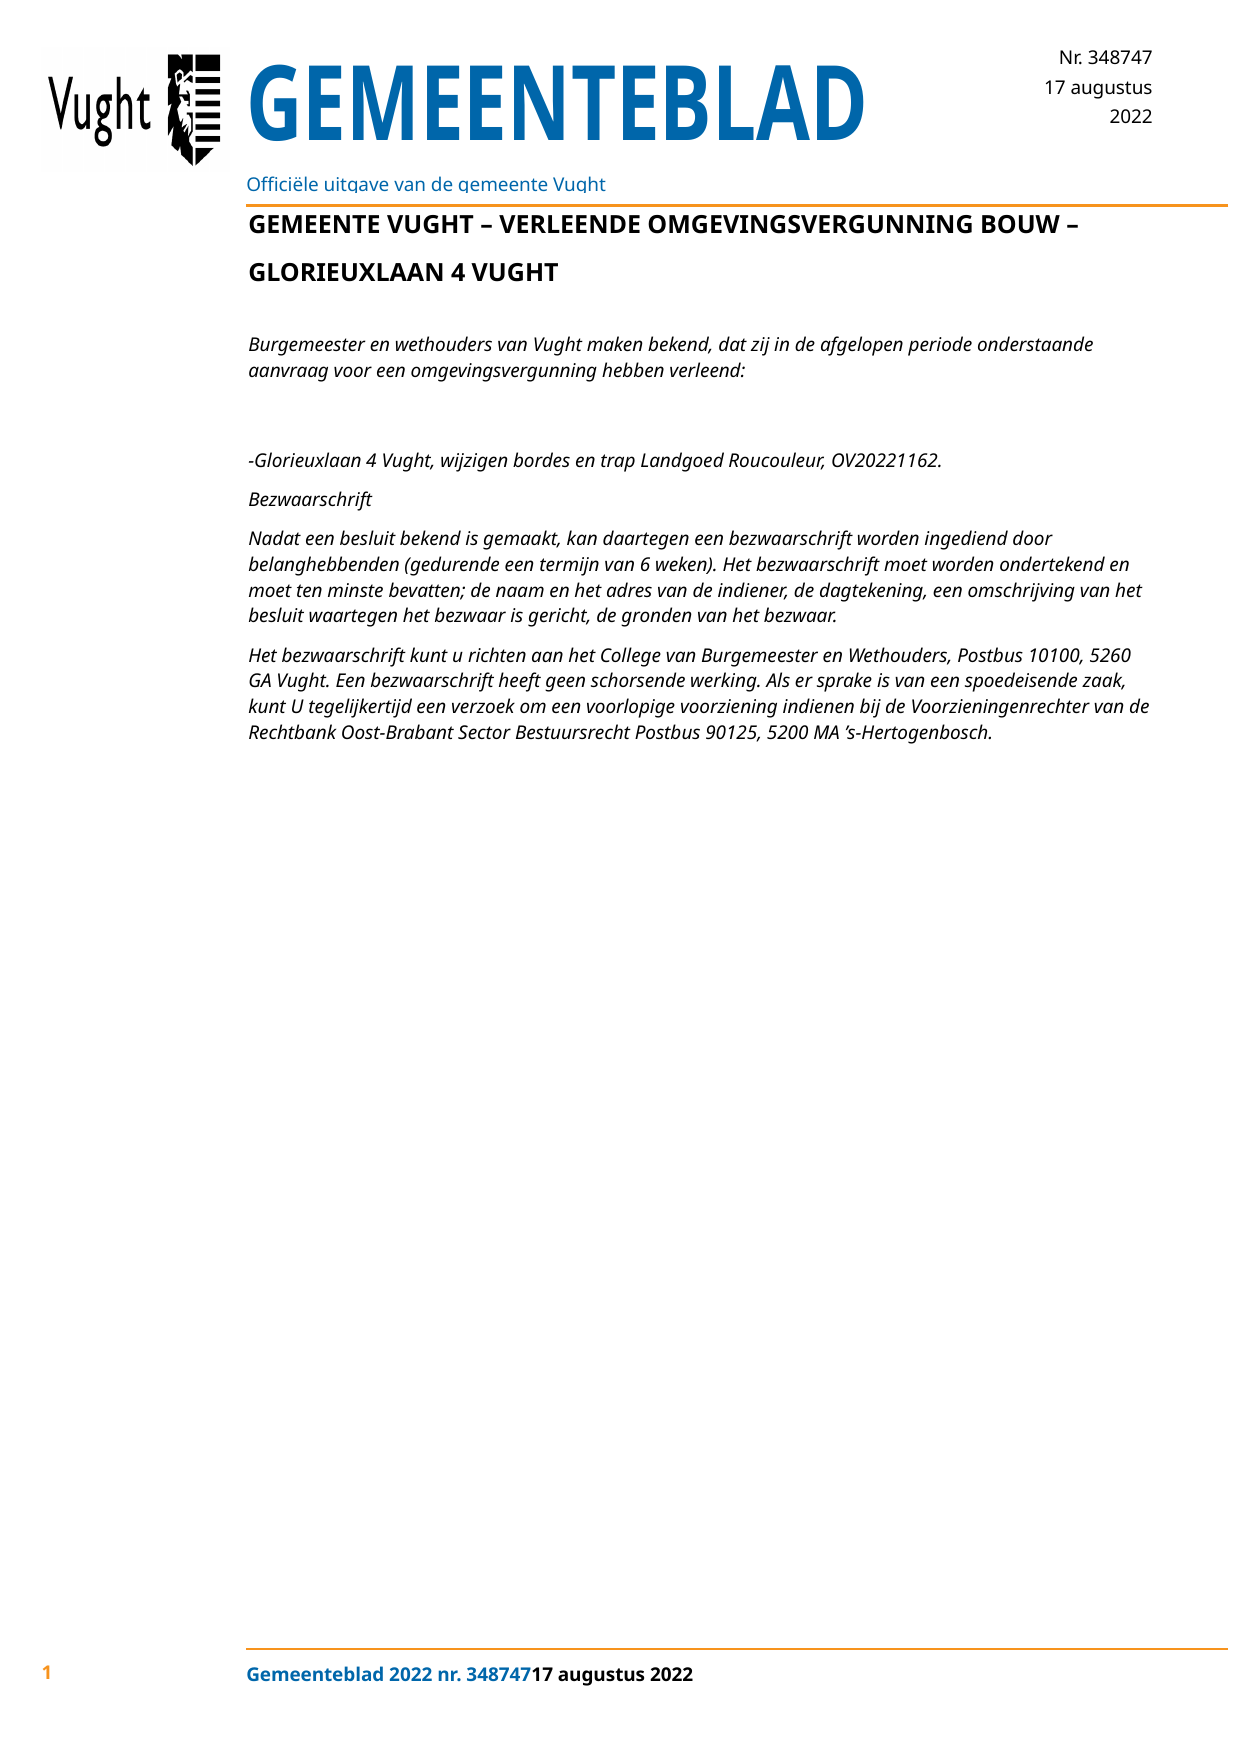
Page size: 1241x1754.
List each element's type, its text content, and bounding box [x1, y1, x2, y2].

text Bezwaarschrift [248, 486, 1152, 512]
text Burgemeester en wethouders van Vught maken bekend, dat zij in de afgelopen periode onderstaande aanvraag voor een omgevingsvergunning hebben verleend: [248, 331, 1152, 383]
picture [41, 47, 231, 172]
text Het bezwaarschrift kunt u richten aan het College van Burgemeester en Wethouders, Postbus 10100, 5260 GA Vught. Een bezwaarschrift heeft geen schorsende werking. Als er sprake is van een spoedeisende zaak, kunt U tegelijkertijd een verzoek om een voorlopige voorziening indienen bij de Voorzieningenrechter van de Rechtbank Oost-Brabant Sector Bestuursrecht Postbus 90125, 5200 MA ’s-Hertogenbosch. [248, 642, 1152, 745]
text -Glorieuxlaan 4 Vught, wijzigen bordes en trap Landgoed Roucouleur, OV20221162. [248, 447, 1152, 473]
text GEMEENTE VUGHT – VERLEENDE OMGEVINGSVERGUNNING BOUW –GLORIEUXLAAN 4 VUGHT [248, 207, 1152, 288]
text Nadat een besluit bekend is gemaakt, kan daartegen een bezwaarschrift worden ingediend door belanghebbenden (gedurende een termijn van 6 weken). Het bezwaarschrift moet worden ondertekend en moet ten minste bevatten; de naam en het adres van de indiener, de dagtekening, een omschrijving van het besluit waartegen het bezwaar is gericht, de gronden van het bezwaar. [248, 525, 1152, 628]
